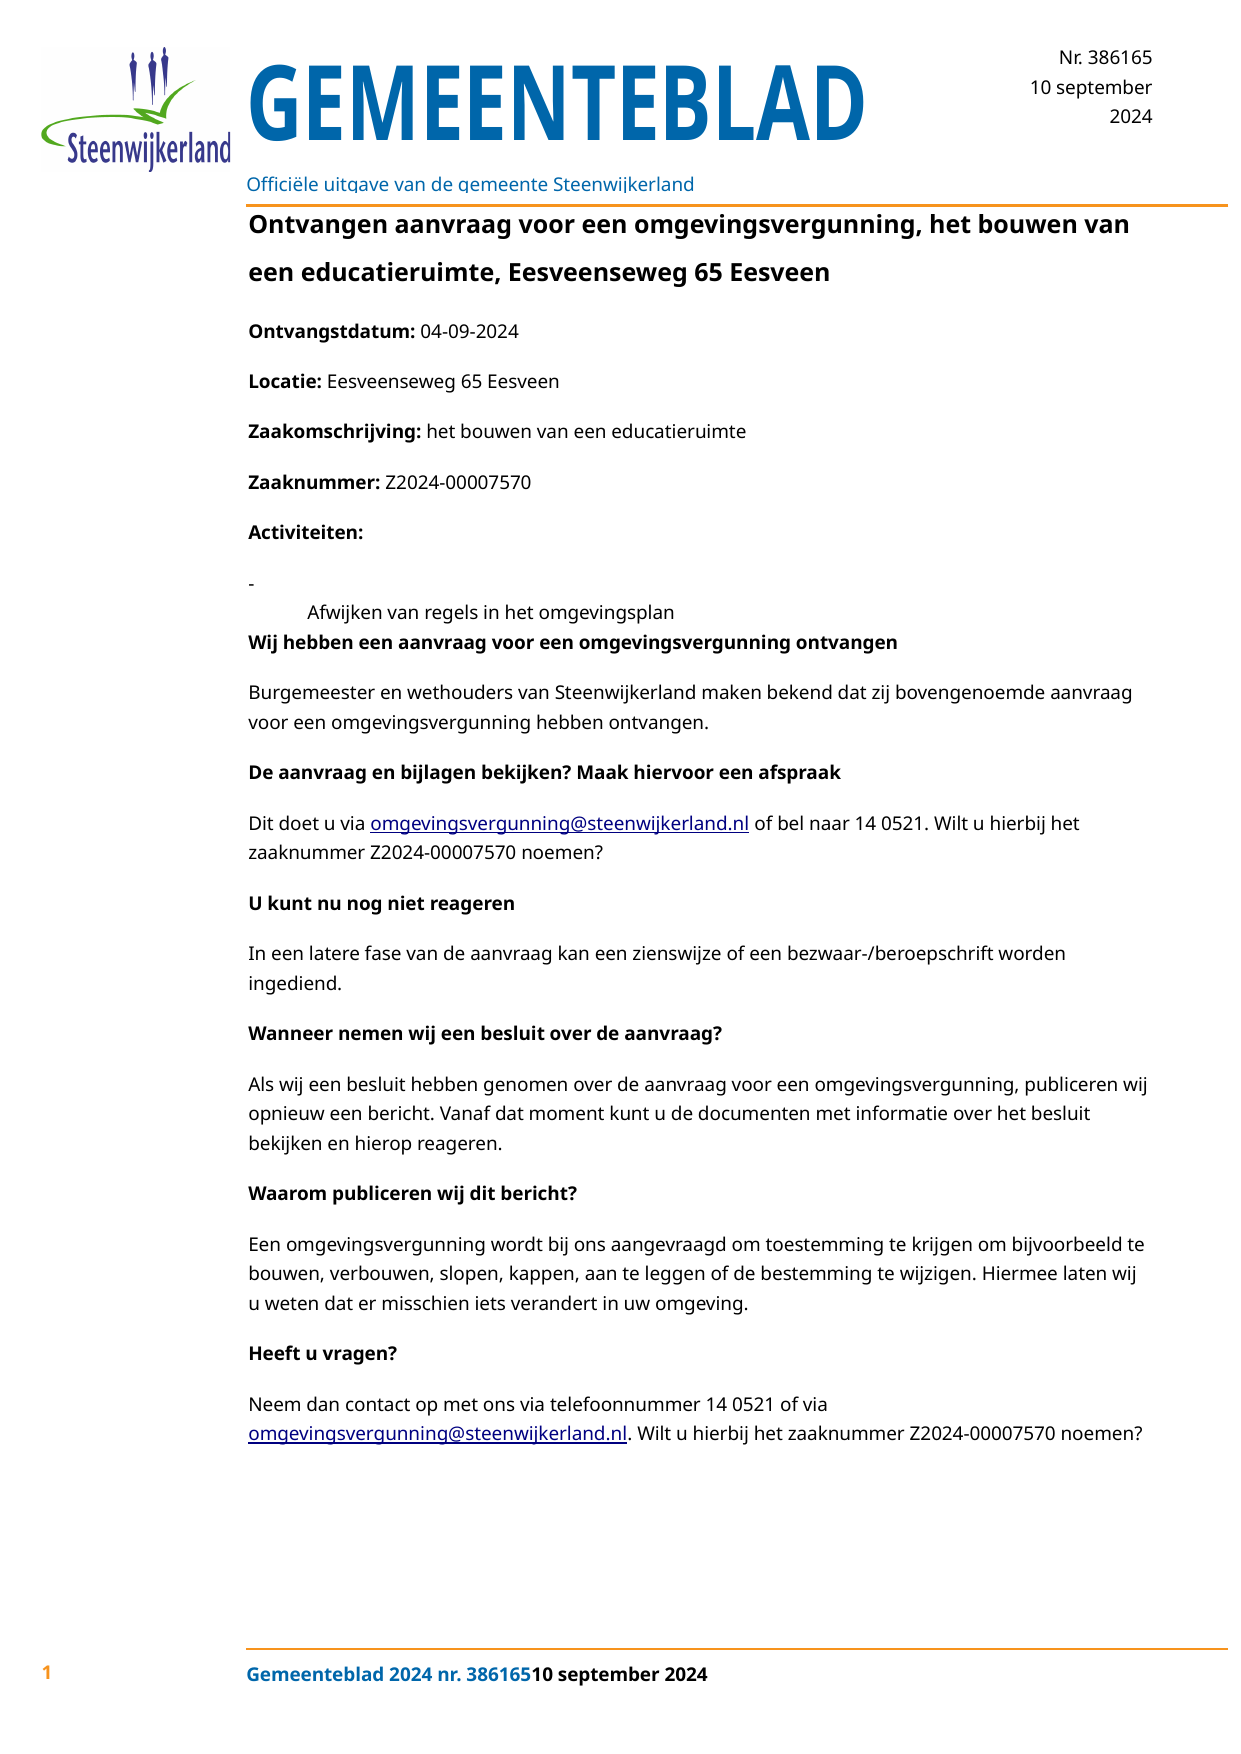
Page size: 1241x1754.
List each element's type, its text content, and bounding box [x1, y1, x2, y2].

text Locatie: Eesveenseweg 65 Eesveen [248, 368, 1152, 394]
text Burgemeester en wethouders van Steenwijkerland maken bekend dat zij bovengenoemde aanvraag voor een omgevingsvergunning hebben ontvangen. [248, 679, 1152, 735]
picture [41, 47, 231, 172]
text Heeft u vragen? [248, 1340, 1152, 1366]
text Ontvangstdatum: 04-09-2024 [248, 318, 1152, 344]
text Wij hebben een aanvraag voor een omgevingsvergunning ontvangen [248, 629, 1152, 655]
text U kunt nu nog niet reageren [248, 890, 1152, 916]
text Als wij een besluit hebben genomen over de aanvraag voor een omgevingsvergunning, publiceren wij opnieuw een bericht. Vanaf dat moment kunt u de documenten met informatie over het besluit bekijken en hierop reageren. [248, 1071, 1152, 1156]
text In een latere fase van de aanvraag kan een zienswijze of een bezwaar-/beroepschrift worden ingediend. [248, 940, 1152, 996]
text Activiteiten: [248, 519, 1152, 545]
text Waarom publiceren wij dit bericht? [248, 1180, 1152, 1206]
text Dit doet u via omgevingsvergunning@steenwijkerland.nl of bel naar 14 0521. Wilt u hierbij het zaaknummer Z2024-00007570 noemen? [248, 810, 1152, 865]
text Wanneer nemen wij een besluit over de aanvraag? [248, 1020, 1152, 1046]
text Ontvangen aanvraag voor een omgevingsvergunning, het bouwen van een educatieruimte, Eesveenseweg 65 Eesveen [248, 207, 1152, 288]
text Een omgevingsvergunning wordt bij ons aangevraagd om toestemming te krijgen om bijvoorbeeld te bouwen, verbouwen, slopen, kappen, aan te leggen of de bestemming te wijzigen. Hiermee laten wij u weten dat er misschien iets verandert in uw omgeving. [248, 1231, 1152, 1316]
list Afwijken van regels in het omgevingsplan [248, 599, 1152, 625]
text De aanvraag en bijlagen bekijken? Maak hiervoor een afspraak [248, 759, 1152, 785]
text Zaaknummer: Z2024-00007570 [248, 469, 1152, 495]
text Zaakomschrijving: het bouwen van een educatieruimte [248, 419, 1152, 444]
text Neem dan contact op met ons via telefoonnummer 14 0521 of via omgevingsvergunning@steenwijkerland.nl. Wilt u hierbij het zaaknummer Z2024-00007570 noemen? [248, 1391, 1152, 1446]
